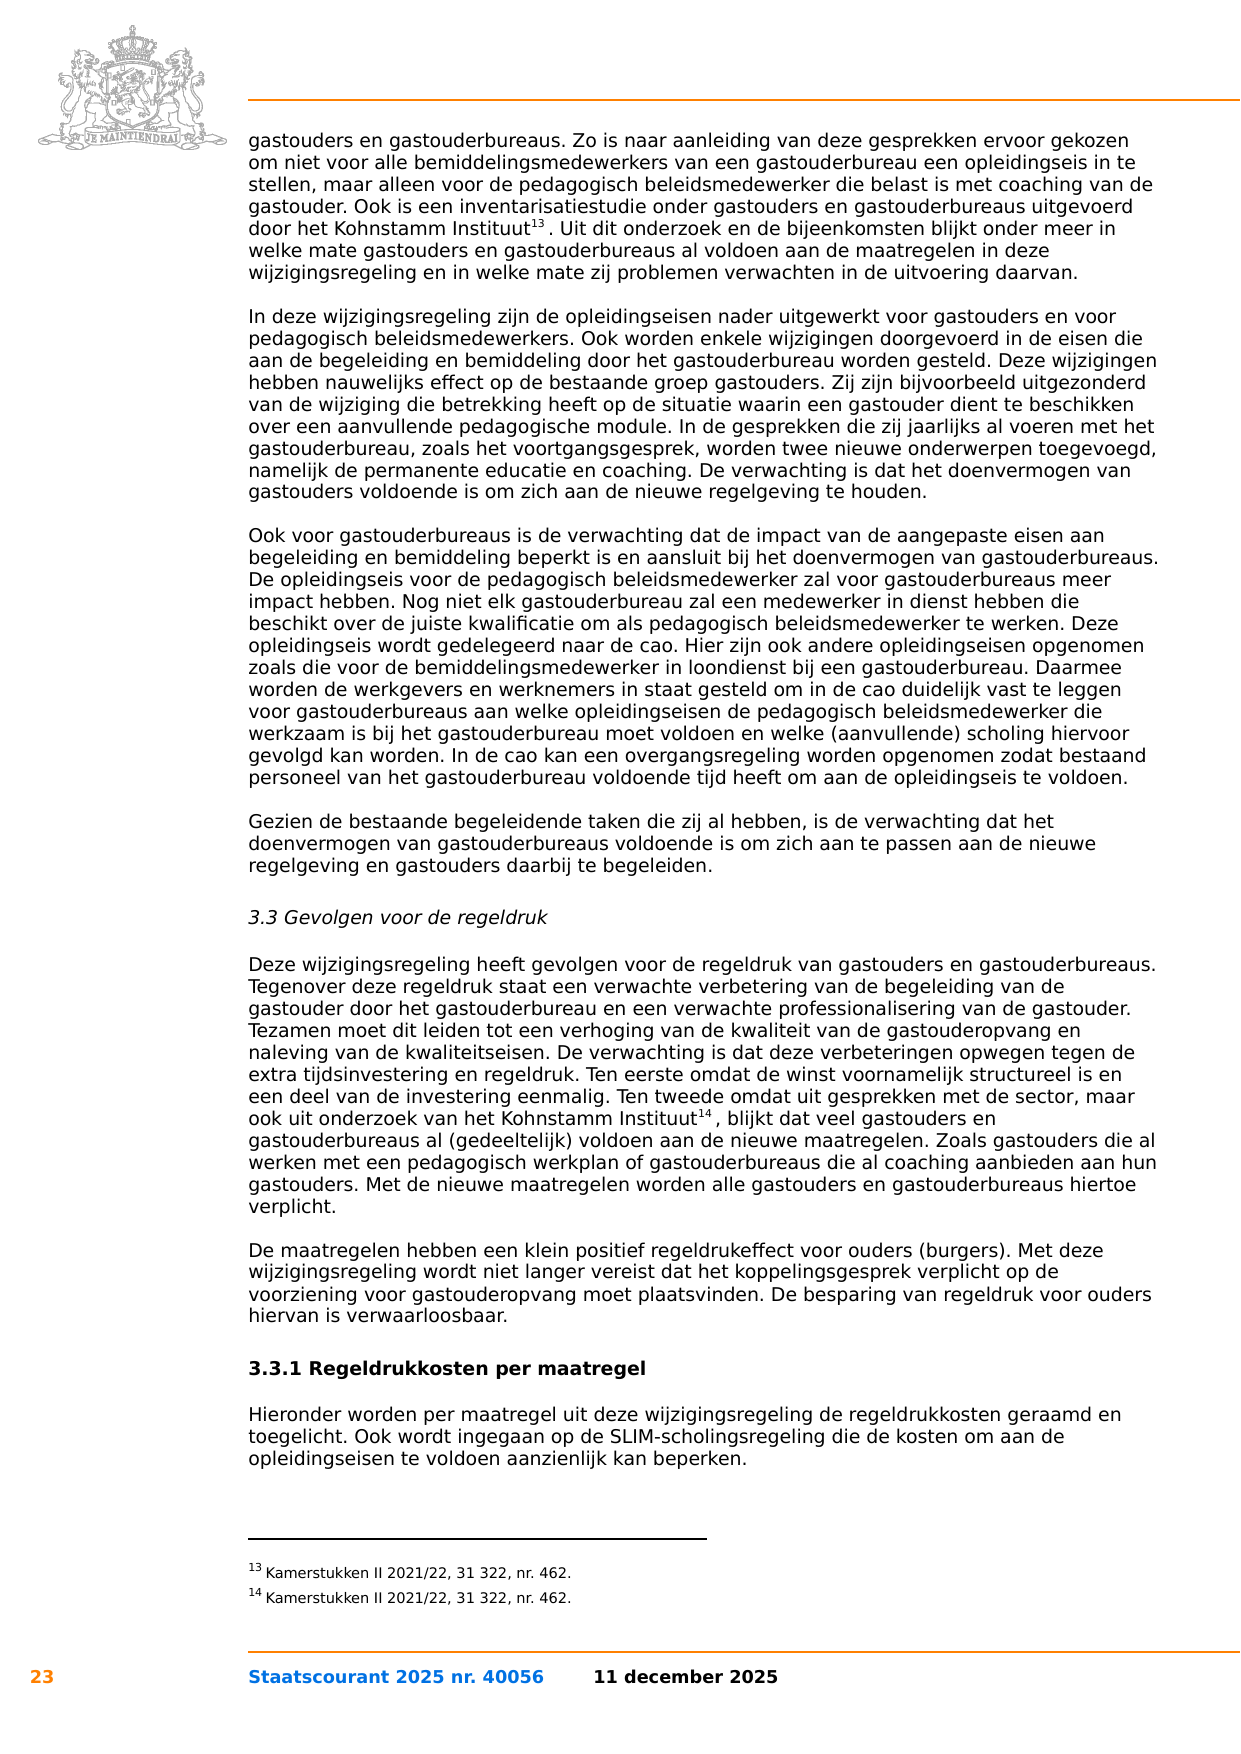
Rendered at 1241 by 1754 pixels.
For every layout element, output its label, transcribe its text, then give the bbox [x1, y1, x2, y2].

text Deze wijzigingsregeling heeft gevolgen voor de regeldruk van gastouders en gastouderbureaus. Tegenover deze regeldruk staat een verwachte verbetering van de begeleiding van de gastouder door het gastouderbureau en een verwachte professionalisering van de gastouder. Tezamen moet dit leiden tot een verhoging van de kwaliteit van de gastouderopvang en naleving van de kwaliteitseisen. De verwachting is dat deze verbeteringen opwegen tegen de extra tijdsinvestering en regeldruk. Ten eerste omdat de winst voornamelijk structureel is en een deel van de investering eenmalig. Ten tweede omdat uit gesprekken met de sector, maar ook uit onderzoek van het Kohnstamm Instituut, blijkt dat veel gastouders en gastouderbureaus al (gedeeltelijk) voldoen aan de nieuwe maatregelen. Zoals gastouders die al werken met een pedagogisch werkplan of gastouderbureaus die al coaching aanbieden aan hun gastouders. Met de nieuwe maatregelen worden alle gastouders en gastouderbureaus hiertoe verplicht. [248, 954, 1163, 1218]
text Gezien de bestaande begeleidende taken die zij al hebben, is de verwachting dat het doenvermogen van gastouderbureaus voldoende is om zich aan te passen aan de nieuwe regelgeving en gastouders daarbij te begeleiden. [248, 811, 1163, 877]
subtitle 3.3.1 Regeldrukkosten per maatregel [248, 1357, 1163, 1379]
subtitle 3.3 Gevolgen voor de regeldruk [248, 907, 1163, 929]
text In deze wijzigingsregeling zijn de opleidingseisen nader uitgewerkt voor gastouders en voor pedagogisch beleidsmedewerkers. Ook worden enkele wijzigingen doorgevoerd in de eisen die aan de begeleiding en bemiddeling door het gastouderbureau worden gesteld. Deze wijzigingen hebben nauwelijks effect op de bestaande groep gastouders. Zij zijn bijvoorbeeld uitgezonderd van de wijziging die betrekking heeft op de situatie waarin een gastouder dient te beschikken over een aanvullende pedagogische module. In de gesprekken die zij jaarlijks al voeren met het gastouderbureau, zoals het voortgangsgesprek, worden twee nieuwe onderwerpen toegevoegd, namelijk de permanente educatie en coaching. De verwachting is dat het doenvermogen van gastouders voldoende is om zich aan de nieuwe regelgeving te houden. [248, 306, 1163, 503]
text Kamerstukken II 2021/22, 31 322, nr. 462. [248, 1561, 1163, 1583]
text De maatregelen hebben een klein positief regeldrukeffect voor ouders (burgers). Met deze wijzigingsregeling wordt niet langer vereist dat het koppelingsgesprek verplicht op de voorziening voor gastouderopvang moet plaatsvinden. De besparing van regeldruk voor ouders hiervan is verwaarloosbaar. [248, 1239, 1163, 1327]
text gastouders en gastouderbureaus. Zo is naar aanleiding van deze gesprekken ervoor gekozen om niet voor alle bemiddelingsmedewerkers van een gastouderbureau een opleidingseis in te stellen, maar alleen voor de pedagogisch beleidsmedewerker die belast is met coaching van de gastouder. Ook is een inventarisatiestudie onder gastouders en gastouderbureaus uitgevoerd door het Kohnstamm Instituut. Uit dit onderzoek en de bijeenkomsten blijkt onder meer in welke mate gastouders en gastouderbureaus al voldoen aan de maatregelen in deze wijzigingsregeling en in welke mate zij problemen verwachten in de uitvoering daarvan. [248, 130, 1163, 284]
text Kamerstukken II 2021/22, 31 322, nr. 462. [248, 1586, 1163, 1608]
text Ook voor gastouderbureaus is de verwachting dat de impact van de aangepaste eisen aan begeleiding en bemiddeling beperkt is en aansluit bij het doenvermogen van gastouderbureaus. De opleidingseis voor de pedagogisch beleidsmedewerker zal voor gastouderbureaus meer impact hebben. Nog niet elk gastouderbureau zal een medewerker in dienst hebben die beschikt over de juiste kwalificatie om als pedagogisch beleidsmedewerker te werken. Deze opleidingseis wordt gedelegeerd naar de cao. Hier zijn ook andere opleidingseisen opgenomen zoals die voor de bemiddelingsmedewerker in loondienst bij een gastouderbureau. Daarmee worden de werkgevers en werknemers in staat gesteld om in de cao duidelijk vast te leggen voor gastouderbureaus aan welke opleidingseisen de pedagogisch beleidsmedewerker die werkzaam is bij het gastouderbureau moet voldoen en welke (aanvullende) scholing hiervoor gevolgd kan worden. In de cao kan een overgangsregeling worden opgenomen zodat bestaand personeel van het gastouderbureau voldoende tijd heeft om aan de opleidingseis te voldoen. [248, 525, 1163, 789]
picture [38, 25, 227, 150]
text Hieronder worden per maatregel uit deze wijzigingsregeling de regeldrukkosten geraamd en toegelicht. Ook wordt ingegaan op de SLIM-scholingsregeling die de kosten om aan de opleidingseisen te voldoen aanzienlijk kan beperken. [248, 1404, 1163, 1470]
